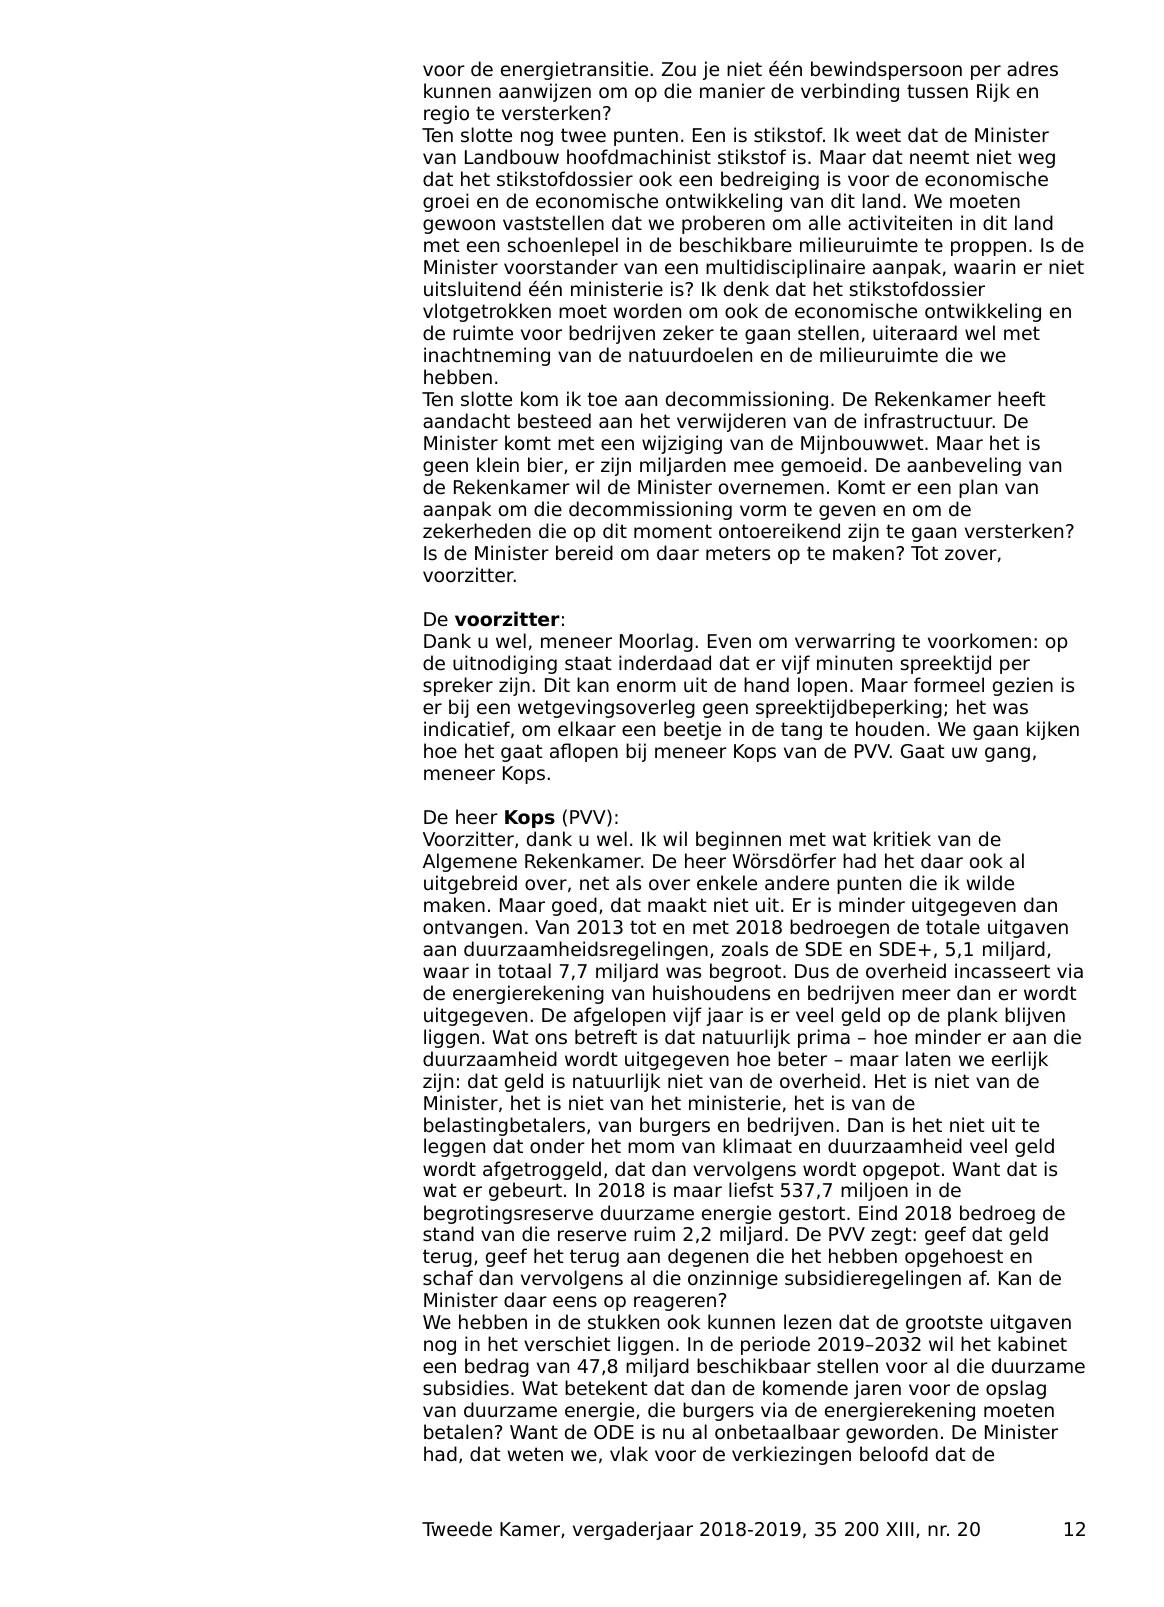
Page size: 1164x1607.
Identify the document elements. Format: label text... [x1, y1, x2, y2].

text De voorzitter: [422, 609, 1087, 631]
text De heer Kops (PVV): [422, 807, 1087, 829]
text voor de energietransitie. Zou je niet één bewindspersoon per adres kunnen aanwijzen om op die manier de verbinding tussen Rijk en regio te versterken? [422, 59, 1087, 125]
text We hebben in de stukken ook kunnen lezen dat de grootste uitgaven nog in het verschiet liggen. In de periode 2019–2032 wil het kabinet een bedrag van 47,8 miljard beschikbaar stellen voor al die duurzame subsidies. Wat betekent dat dan de komende jaren voor de opslag van duurzame energie, die burgers via de energierekening moeten betalen? Want de ODE is nu al onbetaalbaar geworden. De Minister had, dat weten we, vlak voor de verkiezingen beloofd dat de [422, 1312, 1087, 1466]
text Dank u wel, meneer Moorlag. Even om verwarring te voorkomen: op de uitnodiging staat inderdaad dat er vijf minuten spreektijd per spreker zijn. Dit kan enorm uit de hand lopen. Maar formeel gezien is er bij een wetgevingsoverleg geen spreektijdbeperking; het was indicatief, om elkaar een beetje in de tang te houden. We gaan kijken hoe het gaat aflopen bij meneer Kops van de PVV. Gaat uw gang, meneer Kops. [422, 631, 1087, 784]
text Voorzitter, dank u wel. Ik wil beginnen met wat kritiek van de Algemene Rekenkamer. De heer Wörsdörfer had het daar ook al uitgebreid over, net als over enkele andere punten die ik wilde maken. Maar goed, dat maakt niet uit. Er is minder uitgegeven dan ontvangen. Van 2013 tot en met 2018 bedroegen de totale uitgaven aan duurzaamheidsregelingen, zoals de SDE en SDE+, 5,1 miljard, waar in totaal 7,7 miljard was begroot. Dus de overheid incasseert via de energierekening van huishoudens en bedrijven meer dan er wordt uitgegeven. De afgelopen vijf jaar is er veel geld op de plank blijven liggen. Wat ons betreft is dat natuurlijk prima – hoe minder er aan die duurzaamheid wordt uitgegeven hoe beter – maar laten we eerlijk zijn: dat geld is natuurlijk niet van de overheid. Het is niet van de Minister, het is niet van het ministerie, het is van de belastingbetalers, van burgers en bedrijven. Dan is het niet uit te leggen dat onder het mom van klimaat en duurzaamheid veel geld wordt afgetroggeld, dat dan vervolgens wordt opgepot. Want dat is wat er gebeurt. In 2018 is maar liefst 537,7 miljoen in de begrotingsreserve duurzame energie gestort. Eind 2018 bedroeg de stand van die reserve ruim 2,2 miljard. De PVV zegt: geef dat geld terug, geef het terug aan degenen die het hebben opgehoest en schaf dan vervolgens al die onzinnige subsidieregelingen af. Kan de Minister daar eens op reageren? [422, 829, 1087, 1312]
text Ten slotte kom ik toe aan decommissioning. De Rekenkamer heeft aandacht besteed aan het verwijderen van de infrastructuur. De Minister komt met een wijziging van de Mijnbouwwet. Maar het is geen klein bier, er zijn miljarden mee gemoeid. De aanbeveling van de Rekenkamer wil de Minister overnemen. Komt er een plan van aanpak om die decommissioning vorm te geven en om de zekerheden die op dit moment ontoereikend zijn te gaan versterken? Is de Minister bereid om daar meters op te maken? Tot zover, voorzitter. [422, 389, 1087, 587]
text Ten slotte nog twee punten. Een is stikstof. Ik weet dat de Minister van Landbouw hoofdmachinist stikstof is. Maar dat neemt niet weg dat het stikstofdossier ook een bedreiging is voor de economische groei en de economische ontwikkeling van dit land. We moeten gewoon vaststellen dat we proberen om alle activiteiten in dit land met een schoenlepel in de beschikbare milieuruimte te proppen. Is de Minister voorstander van een multidisciplinaire aanpak, waarin er niet uitsluitend één ministerie is? Ik denk dat het stikstofdossier vlotgetrokken moet worden om ook de economische ontwikkeling en de ruimte voor bedrijven zeker te gaan stellen, uiteraard wel met inachtneming van de natuurdoelen en de milieuruimte die we hebben. [422, 125, 1087, 389]
